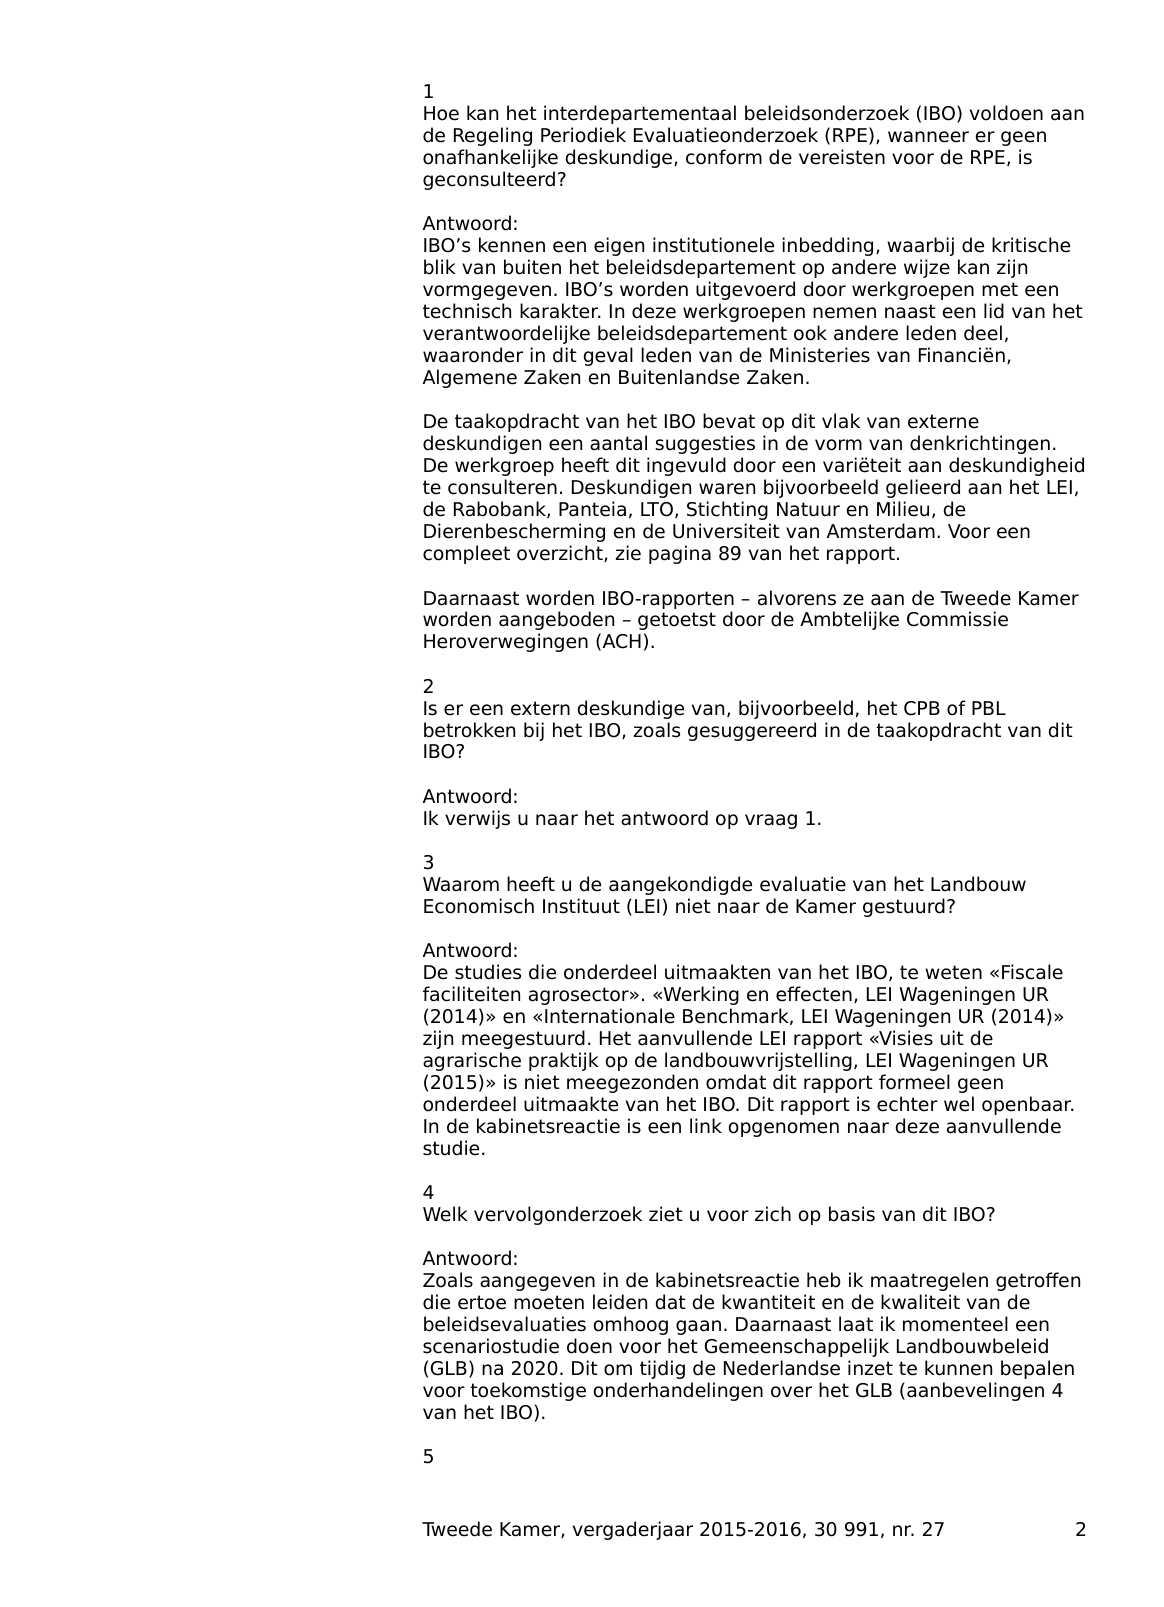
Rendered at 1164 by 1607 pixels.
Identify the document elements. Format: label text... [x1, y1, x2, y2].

text 3 [422, 852, 1087, 874]
text Is er een extern deskundige van, bijvoorbeeld, het CPB of PBL betrokken bij het IBO, zoals gesuggereerd in de taakopdracht van dit IBO? [422, 697, 1087, 763]
text 2 [422, 676, 1087, 697]
text Waarom heeft u de aangekondigde evaluatie van het Landbouw Economisch Instituut (LEI) niet naar de Kamer gestuurd? [422, 874, 1087, 918]
text Antwoord: [422, 1248, 1087, 1270]
text 4 [422, 1182, 1087, 1204]
text De studies die onderdeel uitmaakten van het IBO, te weten «Fiscale faciliteiten agrosector». «Werking en effecten, LEI Wageningen UR (2014)» en «Internationale Benchmark, LEI Wageningen UR (2014)» zijn meegestuurd. Het aanvullende LEI rapport «Visies uit de agrarische praktijk op de landbouwvrijstelling, LEI Wageningen UR (2015)» is niet meegezonden omdat dit rapport formeel geen onderdeel uitmaakte van het IBO. Dit rapport is echter wel openbaar. In de kabinetsreactie is een link opgenomen naar deze aanvullende studie. [422, 962, 1087, 1160]
text 5 [422, 1446, 1087, 1468]
text De taakopdracht van het IBO bevat op dit vlak van externe deskundigen een aantal suggesties in de vorm van denkrichtingen. De werkgroep heeft dit ingevuld door een variëteit aan deskundigheid te consulteren. Deskundigen waren bijvoorbeeld gelieerd aan het LEI, de Rabobank, Panteia, LTO, Stichting Natuur en Milieu, de Dierenbescherming en de Universiteit van Amsterdam. Voor een compleet overzicht, zie pagina 89 van het rapport. [422, 411, 1087, 565]
text Antwoord: [422, 213, 1087, 235]
text Antwoord: [422, 940, 1087, 962]
text Zoals aangegeven in de kabinetsreactie heb ik maatregelen getroffen die ertoe moeten leiden dat de kwantiteit en de kwaliteit van de beleidsevaluaties omhoog gaan. Daarnaast laat ik momenteel een scenariostudie doen voor het Gemeenschappelijk Landbouwbeleid (GLB) na 2020. Dit om tijdig de Nederlandse inzet te kunnen bepalen voor toekomstige onderhandelingen over het GLB (aanbevelingen 4 van het IBO). [422, 1270, 1087, 1424]
text Ik verwijs u naar het antwoord op vraag 1. [422, 808, 1087, 829]
text Daarnaast worden IBO-rapporten – alvorens ze aan de Tweede Kamer worden aangeboden – getoetst door de Ambtelijke Commissie Heroverwegingen (ACH). [422, 587, 1087, 653]
text Hoe kan het interdepartementaal beleidsonderzoek (IBO) voldoen aan de Regeling Periodiek Evaluatieonderzoek (RPE), wanneer er geen onafhankelijke deskundige, conform de vereisten voor de RPE, is geconsulteerd? [422, 103, 1087, 191]
text IBO’s kennen een eigen institutionele inbedding, waarbij de kritische blik van buiten het beleidsdepartement op andere wijze kan zijn vormgegeven. IBO’s worden uitgevoerd door werkgroepen met een technisch karakter. In deze werkgroepen nemen naast een lid van het verantwoordelijke beleidsdepartement ook andere leden deel, waaronder in dit geval leden van de Ministeries van Financiën, Algemene Zaken en Buitenlandse Zaken. [422, 235, 1087, 389]
text Antwoord: [422, 786, 1087, 808]
text 1 [422, 81, 1087, 103]
text Welk vervolgonderzoek ziet u voor zich op basis van dit IBO? [422, 1204, 1087, 1226]
